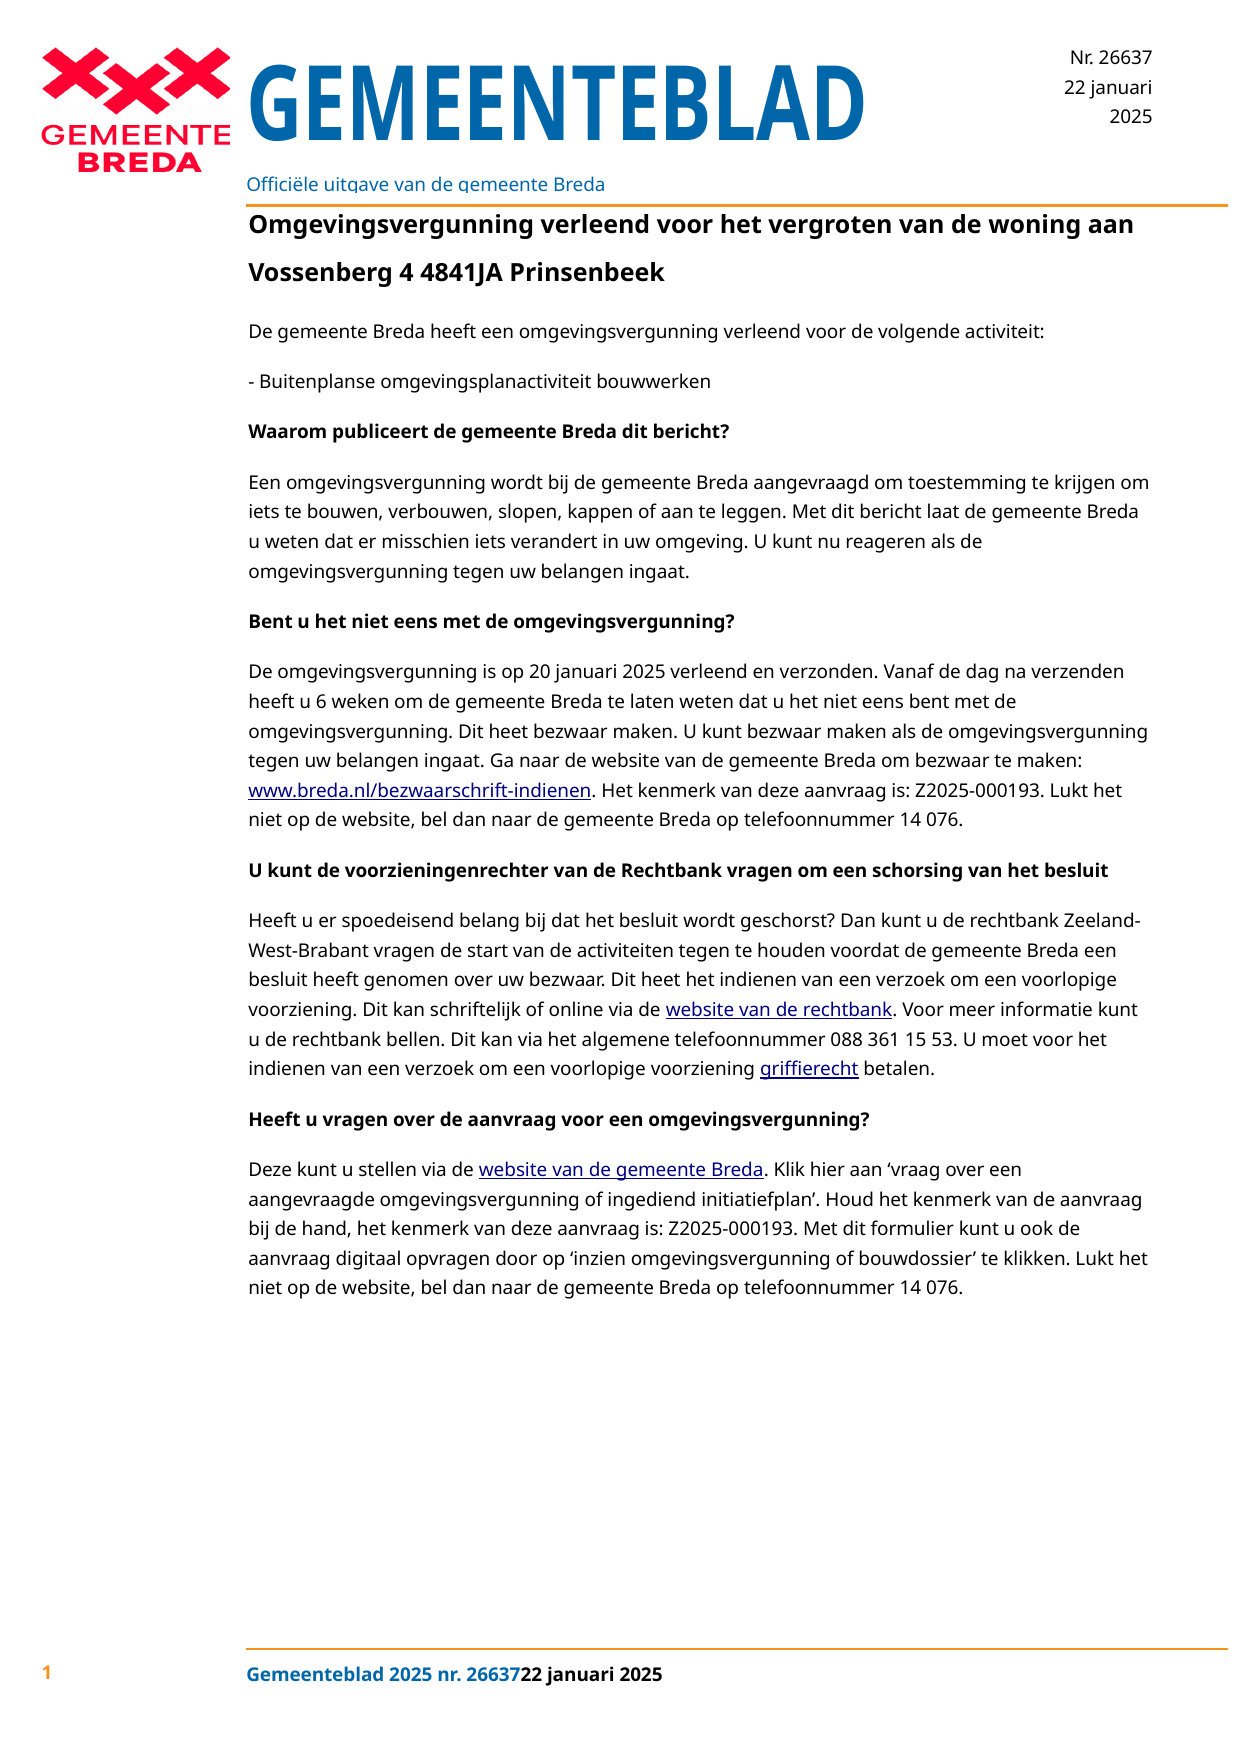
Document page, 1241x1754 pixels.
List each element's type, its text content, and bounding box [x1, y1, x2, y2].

text Deze kunt u stellen via de website van de gemeente Breda. Klik hier aan ‘vraag over een aangevraagde omgevingsvergunning of ingediend initiatiefplan’. Houd het kenmerk van de aanvraag bij de hand, het kenmerk van deze aanvraag is: Z2025-000193. Met dit formulier kunt u ook de aanvraag digitaal opvragen door op ‘inzien omgevingsvergunning of bouwdossier’ te klikken. Lukt het niet op de website, bel dan naar de gemeente Breda op telefoonnummer 14 076. [248, 1156, 1152, 1300]
text Heeft u er spoedeisend belang bij dat het besluit wordt geschorst? Dan kunt u de rechtbank Zeeland-West-Brabant vragen de start van de activiteiten tegen te houden voordat de gemeente Breda een besluit heeft genomen over uw bezwaar. Dit heet het indienen van een verzoek om een voorlopige voorziening. Dit kan schriftelijk of online via de website van de rechtbank. Voor meer informatie kunt u de rechtbank bellen. Dit kan via het algemene telefoonnummer 088 361 15 53. U moet voor het indienen van een verzoek om een voorlopige voorziening griffierecht betalen. [248, 907, 1152, 1081]
text Een omgevingsvergunning wordt bij de gemeente Breda aangevraagd om toestemming te krijgen om iets te bouwen, verbouwen, slopen, kappen of aan te leggen. Met dit bericht laat de gemeente Breda u weten dat er misschien iets verandert in uw omgeving. U kunt nu reageren als de omgevingsvergunning tegen uw belangen ingaat. [248, 469, 1152, 584]
text - Buitenplanse omgevingsplanactiviteit bouwwerken [248, 368, 1152, 394]
text Bent u het niet eens met de omgevingsvergunning? [248, 608, 1152, 634]
text Waarom publiceert de gemeente Breda dit bericht? [248, 419, 1152, 444]
picture [41, 47, 231, 172]
text De gemeente Breda heeft een omgevingsvergunning verleend voor de volgende activiteit: [248, 318, 1152, 344]
text U kunt de voorzieningenrechter van de Rechtbank vragen om een schorsing van het besluit [248, 857, 1152, 883]
text De omgevingsvergunning is op 20 januari 2025 verleend en verzonden. Vanaf de dag na verzenden heeft u 6 weken om de gemeente Breda te laten weten dat u het niet eens bent met de omgevingsvergunning. Dit heet bezwaar maken. U kunt bezwaar maken als de omgevingsvergunning tegen uw belangen ingaat. Ga naar de website van de gemeente Breda om bezwaar te maken: www.breda.nl/bezwaarschrift-indienen. Het kenmerk van deze aanvraag is: Z2025-000193. Lukt het niet op de website, bel dan naar de gemeente Breda op telefoonnummer 14 076. [248, 659, 1152, 832]
text Omgevingsvergunning verleend voor het vergroten van de woning aan Vossenberg 4 4841JA Prinsenbeek [248, 207, 1152, 288]
text Heeft u vragen over de aanvraag voor een omgevingsvergunning? [248, 1106, 1152, 1132]
